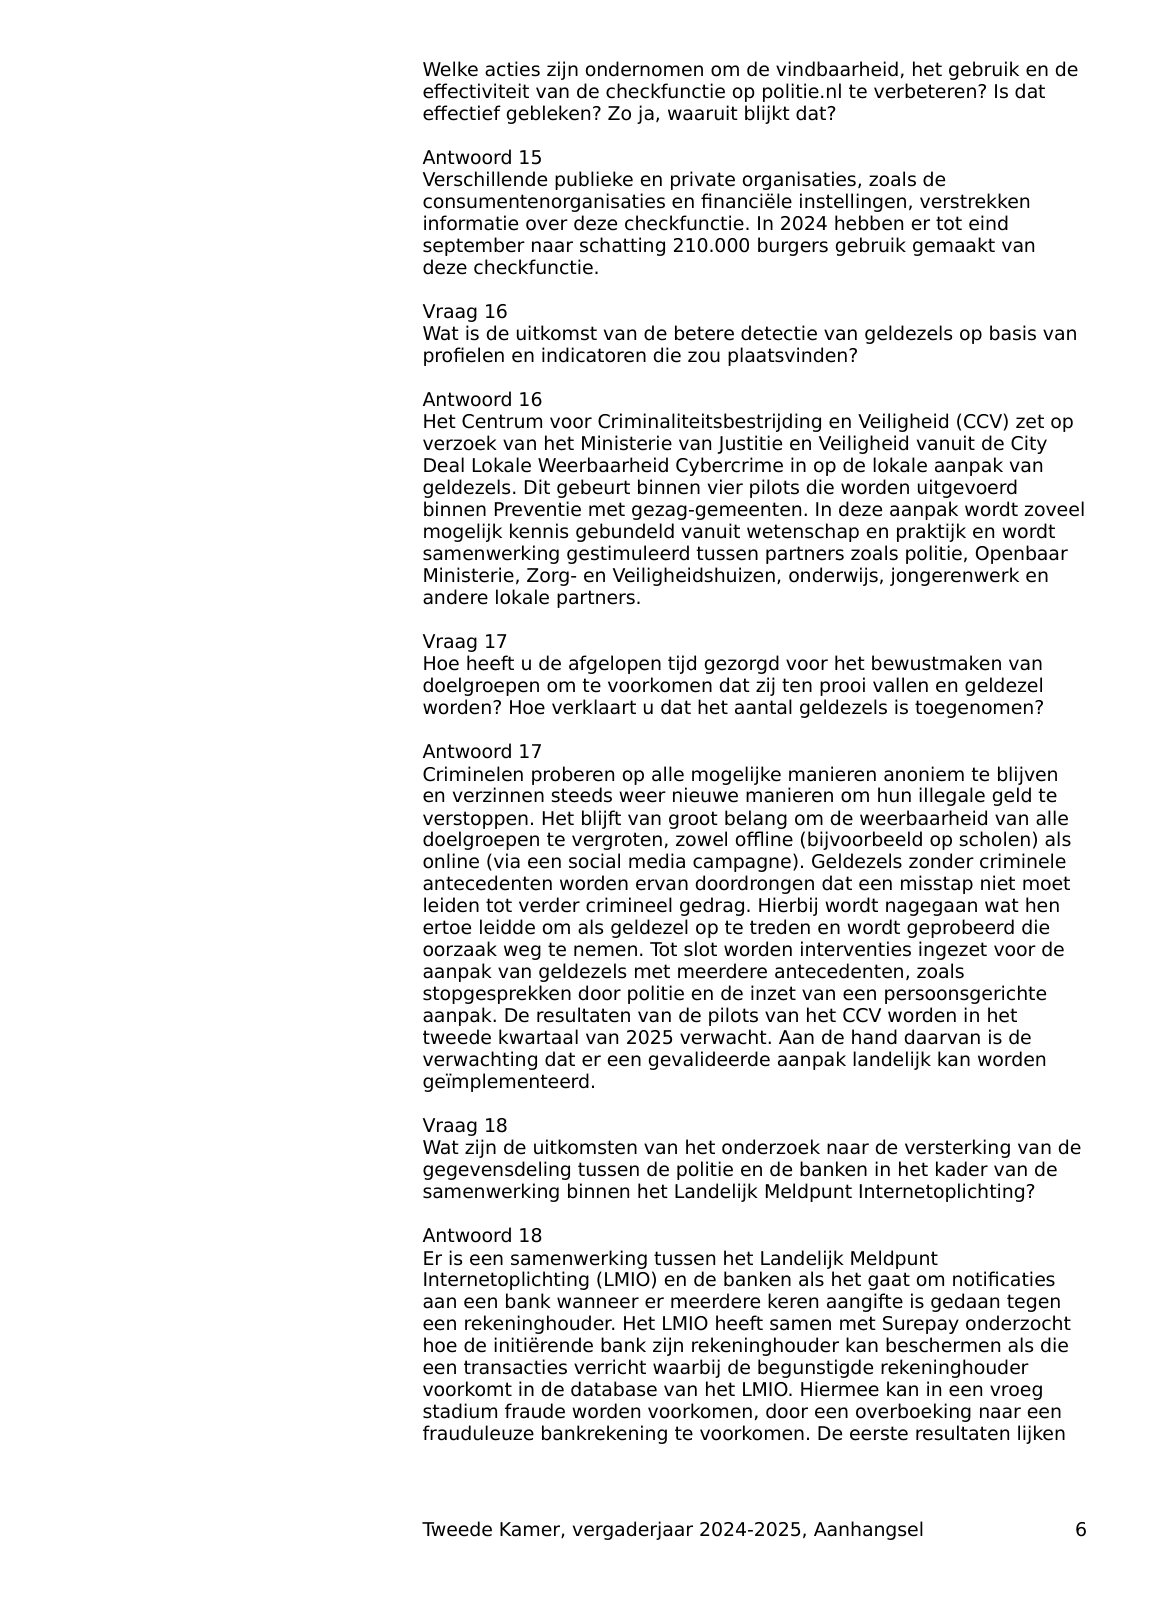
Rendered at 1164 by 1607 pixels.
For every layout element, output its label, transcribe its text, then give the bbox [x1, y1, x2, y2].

text Hoe heeft u de afgelopen tijd gezorgd voor het bewustmaken van doelgroepen om te voorkomen dat zij ten prooi vallen en geldezel worden? Hoe verklaart u dat het aantal geldezels is toegenomen? [422, 653, 1087, 719]
text Antwoord 18 [422, 1225, 1087, 1247]
text Wat zijn de uitkomsten van het onderzoek naar de versterking van de gegevensdeling tussen de politie en de banken in het kader van de samenwerking binnen het Landelijk Meldpunt Internetoplichting? [422, 1137, 1087, 1203]
text Antwoord 17 [422, 741, 1087, 763]
text Het Centrum voor Criminaliteitsbestrijding en Veiligheid (CCV) zet op verzoek van het Ministerie van Justitie en Veiligheid vanuit de City Deal Lokale Weerbaarheid Cybercrime in op de lokale aanpak van geldezels. Dit gebeurt binnen vier pilots die worden uitgevoerd binnen Preventie met gezag-gemeenten. In deze aanpak wordt zoveel mogelijk kennis gebundeld vanuit wetenschap en praktijk en wordt samenwerking gestimuleerd tussen partners zoals politie, Openbaar Ministerie, Zorg- en Veiligheidshuizen, onderwijs, jongerenwerk en andere lokale partners. [422, 411, 1087, 609]
text Criminelen proberen op alle mogelijke manieren anoniem te blijven en verzinnen steeds weer nieuwe manieren om hun illegale geld te verstoppen. Het blijft van groot belang om de weerbaarheid van alle doelgroepen te vergroten, zowel offline (bijvoorbeeld op scholen) als online (via een social media campagne). Geldezels zonder criminele antecedenten worden ervan doordrongen dat een misstap niet moet leiden tot verder crimineel gedrag. Hierbij wordt nagegaan wat hen ertoe leidde om als geldezel op te treden en wordt geprobeerd die oorzaak weg te nemen. Tot slot worden interventies ingezet voor de aanpak van geldezels met meerdere antecedenten, zoals stopgesprekken door politie en de inzet van een persoonsgerichte aanpak. De resultaten van de pilots van het CCV worden in het tweede kwartaal van 2025 verwacht. Aan de hand daarvan is de verwachting dat er een gevalideerde aanpak landelijk kan worden geïmplementeerd. [422, 763, 1087, 1093]
text Verschillende publieke en private organisaties, zoals de consumentenorganisaties en financiële instellingen, verstrekken informatie over deze checkfunctie. In 2024 hebben er tot eind september naar schatting 210.000 burgers gebruik gemaakt van deze checkfunctie. [422, 169, 1087, 279]
text Antwoord 15 [422, 147, 1087, 169]
text Vraag 17 [422, 631, 1087, 653]
text Vraag 18 [422, 1115, 1087, 1137]
text Vraag 16 [422, 301, 1087, 323]
text Welke acties zijn ondernomen om de vindbaarheid, het gebruik en de effectiviteit van de checkfunctie op politie.nl te verbeteren? Is dat effectief gebleken? Zo ja, waaruit blijkt dat? [422, 59, 1087, 125]
text Antwoord 16 [422, 389, 1087, 411]
text Er is een samenwerking tussen het Landelijk Meldpunt Internetoplichting (LMIO) en de banken als het gaat om notificaties aan een bank wanneer er meerdere keren aangifte is gedaan tegen een rekeninghouder. Het LMIO heeft samen met Surepay onderzocht hoe de initiërende bank zijn rekeninghouder kan beschermen als die een transacties verricht waarbij de begunstigde rekeninghouder voorkomt in de database van het LMIO. Hiermee kan in een vroeg stadium fraude worden voorkomen, door een overboeking naar een frauduleuze bankrekening te voorkomen. De eerste resultaten lijken [422, 1247, 1087, 1445]
text Wat is de uitkomst van de betere detectie van geldezels op basis van profielen en indicatoren die zou plaatsvinden? [422, 323, 1087, 367]
